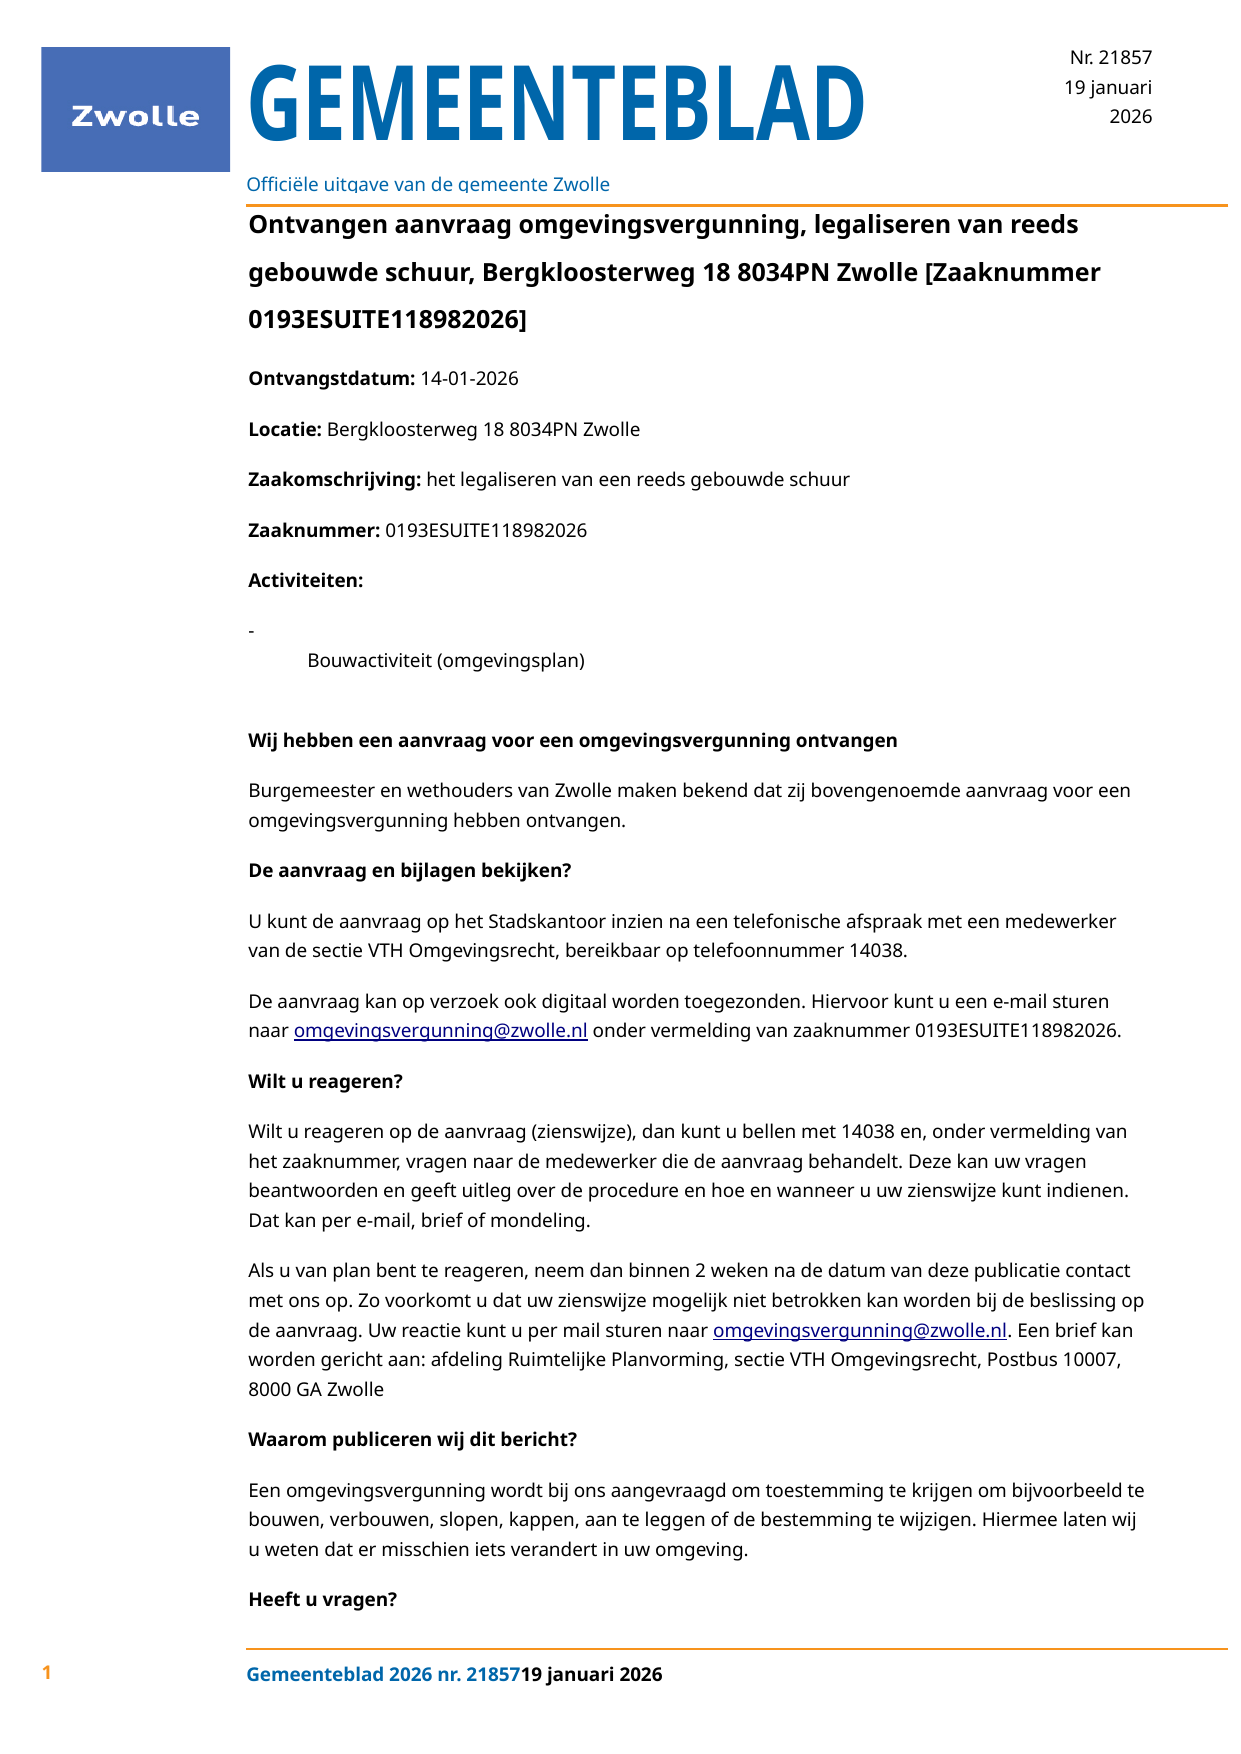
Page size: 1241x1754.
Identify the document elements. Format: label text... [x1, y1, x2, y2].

text Ontvangstdatum: 14-01-2026 [248, 366, 1152, 391]
text U kunt de aanvraag op het Stadskantoor inzien na een telefonische afspraak met een medewerker van de sectie VTH Omgevingsrecht, bereikbaar op telefoonnummer 14038. [248, 908, 1152, 963]
text Wilt u reageren? [248, 1068, 1152, 1094]
picture [41, 47, 231, 172]
text De aanvraag en bijlagen bekijken? [248, 858, 1152, 883]
text Zaakomschrijving: het legaliseren van een reeds gebouwde schuur [248, 466, 1152, 492]
text De aanvraag kan op verzoek ook digitaal worden toegezonden. Hiervoor kunt u een e-mail sturen naar omgevingsvergunning@zwolle.nl onder vermelding van zaaknummer 0193ESUITE118982026. [248, 988, 1152, 1043]
text Burgemeester en wethouders van Zwolle maken bekend dat zij bovengenoemde aanvraag voor een omgevingsvergunning hebben ontvangen. [248, 778, 1152, 833]
text Een omgevingsvergunning wordt bij ons aangevraagd om toestemming te krijgen om bijvoorbeeld te bouwen, verbouwen, slopen, kappen, aan te leggen of de bestemming te wijzigen. Hiermee laten wij u weten dat er misschien iets verandert in uw omgeving. [248, 1477, 1152, 1562]
text Als u van plan bent te reageren, neem dan binnen 2 weken na de datum van deze publicatie contact met ons op. Zo voorkomt u dat uw zienswijze mogelijk niet betrokken kan worden bij de beslissing op de aanvraag. Uw reactie kunt u per mail sturen naar omgevingsvergunning@zwolle.nl. Een brief kan worden gericht aan: afdeling Ruimtelijke Planvorming, sectie VTH Omgevingsrecht, Postbus 10007, 8000 GA Zwolle [248, 1258, 1152, 1402]
text Wilt u reageren op de aanvraag (zienswijze), dan kunt u bellen met 14038 en, onder vermelding van het zaaknummer, vragen naar de medewerker die de aanvraag behandelt. Deze kan uw vragen beantwoorden en geeft uitleg over de procedure en hoe en wanneer u uw zienswijze kunt indienen. Dat kan per e-mail, brief of mondeling. [248, 1118, 1152, 1233]
text Zaaknummer: 0193ESUITE118982026 [248, 517, 1152, 542]
text Heeft u vragen? [248, 1586, 1152, 1612]
text Wij hebben een aanvraag voor een omgevingsvergunning ontvangen [248, 727, 1152, 753]
text Waarom publiceren wij dit bericht? [248, 1426, 1152, 1452]
text Locatie: Bergkloosterweg 18 8034PN Zwolle [248, 416, 1152, 442]
text Activiteiten: [248, 567, 1152, 593]
list Bouwactiviteit (omgevingsplan) [248, 647, 1152, 673]
text Ontvangen aanvraag omgevingsvergunning, legaliseren van reeds gebouwde schuur, Bergkloosterweg 18 8034PN Zwolle [Zaaknummer 0193ESUITE118982026] [248, 207, 1152, 336]
